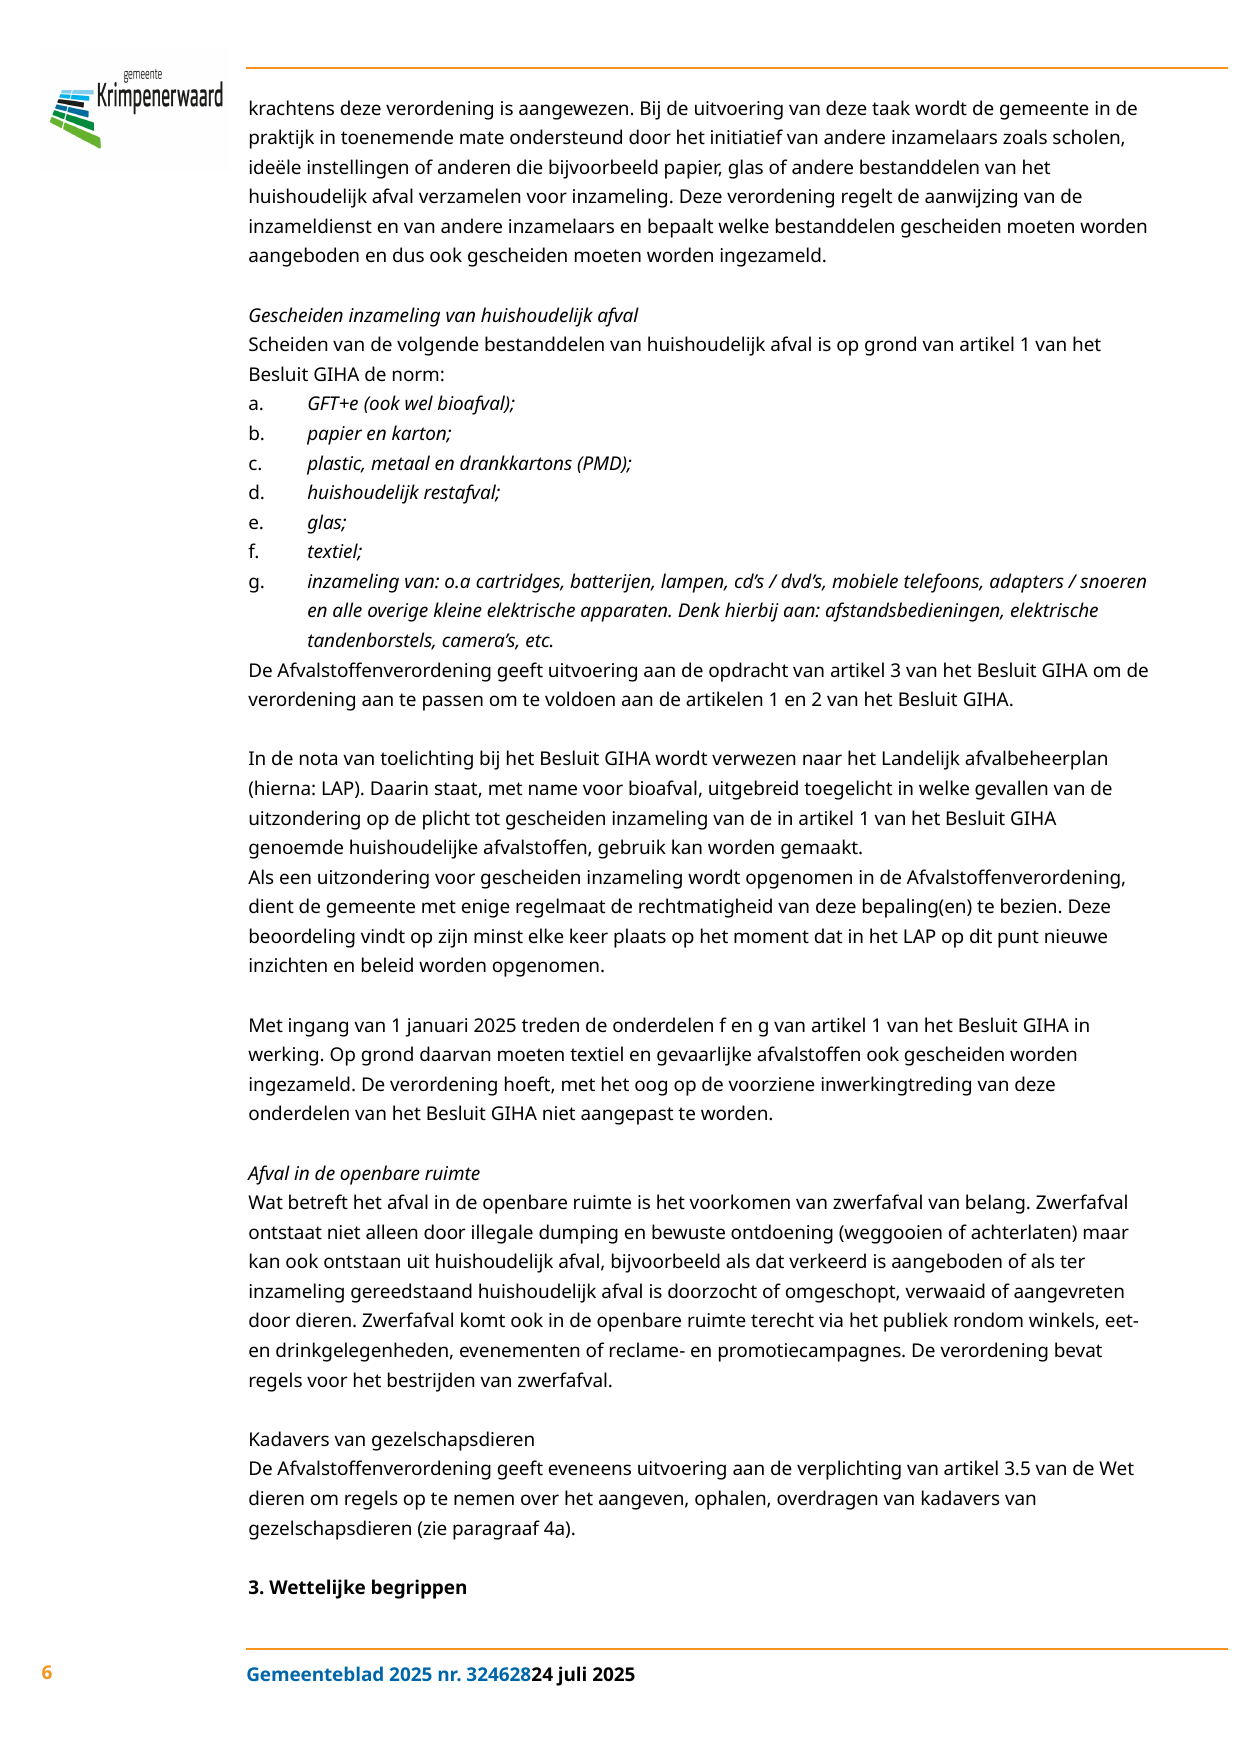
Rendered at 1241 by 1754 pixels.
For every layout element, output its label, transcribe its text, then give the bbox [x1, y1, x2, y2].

text krachtens deze verordening is aangewezen. Bij de uitvoering van deze taak wordt de gemeente in de praktijk in toenemende mate ondersteund door het initiatief van andere inzamelaars zoals scholen, ideële instellingen of anderen die bijvoorbeeld papier, glas of andere bestanddelen van het huishoudelijk afval verzamelen voor inzameling. Deze verordening regelt de aanwijzing van de inzameldienst en van andere inzamelaars en bepaalt welke bestanddelen gescheiden moeten worden aangeboden en dus ook gescheiden moeten worden ingezameld. [248, 95, 1152, 268]
text 3. Wettelijke begrippen [248, 1574, 1152, 1600]
list GFT+e (ook wel bioafval); [248, 391, 1152, 416]
list huishoudelijk restafval; [248, 479, 1152, 505]
list inzameling van: o.a cartridges, batterijen, lampen, cd’s / dvd’s, mobiele telefoons, adapters / snoeren en alle overige kleine elektrische apparaten. Denk hierbij aan: afstandsbedieningen, elektrische tandenborstels, camera’s, etc. [248, 568, 1152, 653]
list textiel; [248, 538, 1152, 564]
text De Afvalstoffenverordening geeft uitvoering aan de opdracht van artikel 3 van het Besluit GIHA om de verordening aan te passen om te voldoen aan de artikelen 1 en 2 van het Besluit GIHA. [248, 657, 1152, 712]
text Scheiden van de volgende bestanddelen van huishoudelijk afval is op grond van artikel 1 van het Besluit GIHA de norm: [248, 331, 1152, 387]
text De Afvalstoffenverordening geeft eveneens uitvoering aan de verplichting van artikel 3.5 van de Wet dieren om regels op te nemen over het aangeven, ophalen, overdragen van kadavers van gezelschapsdieren (zie paragraaf 4a). [248, 1456, 1152, 1541]
text Als een uitzondering voor gescheiden inzameling wordt opgenomen in de Afvalstoffenverordening, dient de gemeente met enige regelmaat de rechtmatigheid van deze bepaling(en) te bezien. Deze beoordeling vindt op zijn minst elke keer plaats op het moment dat in het LAP op dit punt nieuwe inzichten en beleid worden opgenomen. [248, 864, 1152, 978]
text Met ingang van 1 januari 2025 treden de onderdelen f en g van artikel 1 van het Besluit GIHA in werking. Op grond daarvan moeten textiel en gevaarlijke afvalstoffen ook gescheiden worden ingezameld. De verordening hoeft, met het oog op de voorziene inwerkingtreding van deze onderdelen van het Besluit GIHA niet aangepast te worden. [248, 1012, 1152, 1126]
text Kadavers van gezelschapsdieren [248, 1426, 1152, 1452]
list plastic, metaal en drankkartons (PMD); [248, 450, 1152, 476]
text Afval in de openbare ruimte [248, 1160, 1152, 1186]
list glas; [248, 509, 1152, 535]
text Wat betreft het afval in de openbare ruimte is het voorkomen van zwerfafval van belang. Zwerfafval ontstaat niet alleen door illegale dumping en bewuste ontdoening (weggooien of achterlaten) maar kan ook ontstaan uit huishoudelijk afval, bijvoorbeeld als dat verkeerd is aangeboden of als ter inzameling gereedstaand huishoudelijk afval is doorzocht of omgeschopt, verwaaid of aangevreten door dieren. Zwerfafval komt ook in de openbare ruimte terecht via het publiek rondom winkels, eet- en drinkgelegenheden, evenementen of reclame- en promotiecampagnes. De verordening bevat regels voor het bestrijden van zwerfafval. [248, 1189, 1152, 1393]
picture [41, 47, 231, 172]
list papier en karton; [248, 420, 1152, 446]
text In de nota van toelichting bij het Besluit GIHA wordt verwezen naar het Landelijk afvalbeheerplan (hierna: LAP). Daarin staat, met name voor bioafval, uitgebreid toegelicht in welke gevallen van de uitzondering op de plicht tot gescheiden inzameling van de in artikel 1 van het Besluit GIHA genoemde huishoudelijke afvalstoffen, gebruik kan worden gemaakt. [248, 746, 1152, 860]
text Gescheiden inzameling van huishoudelijk afval [248, 302, 1152, 328]
